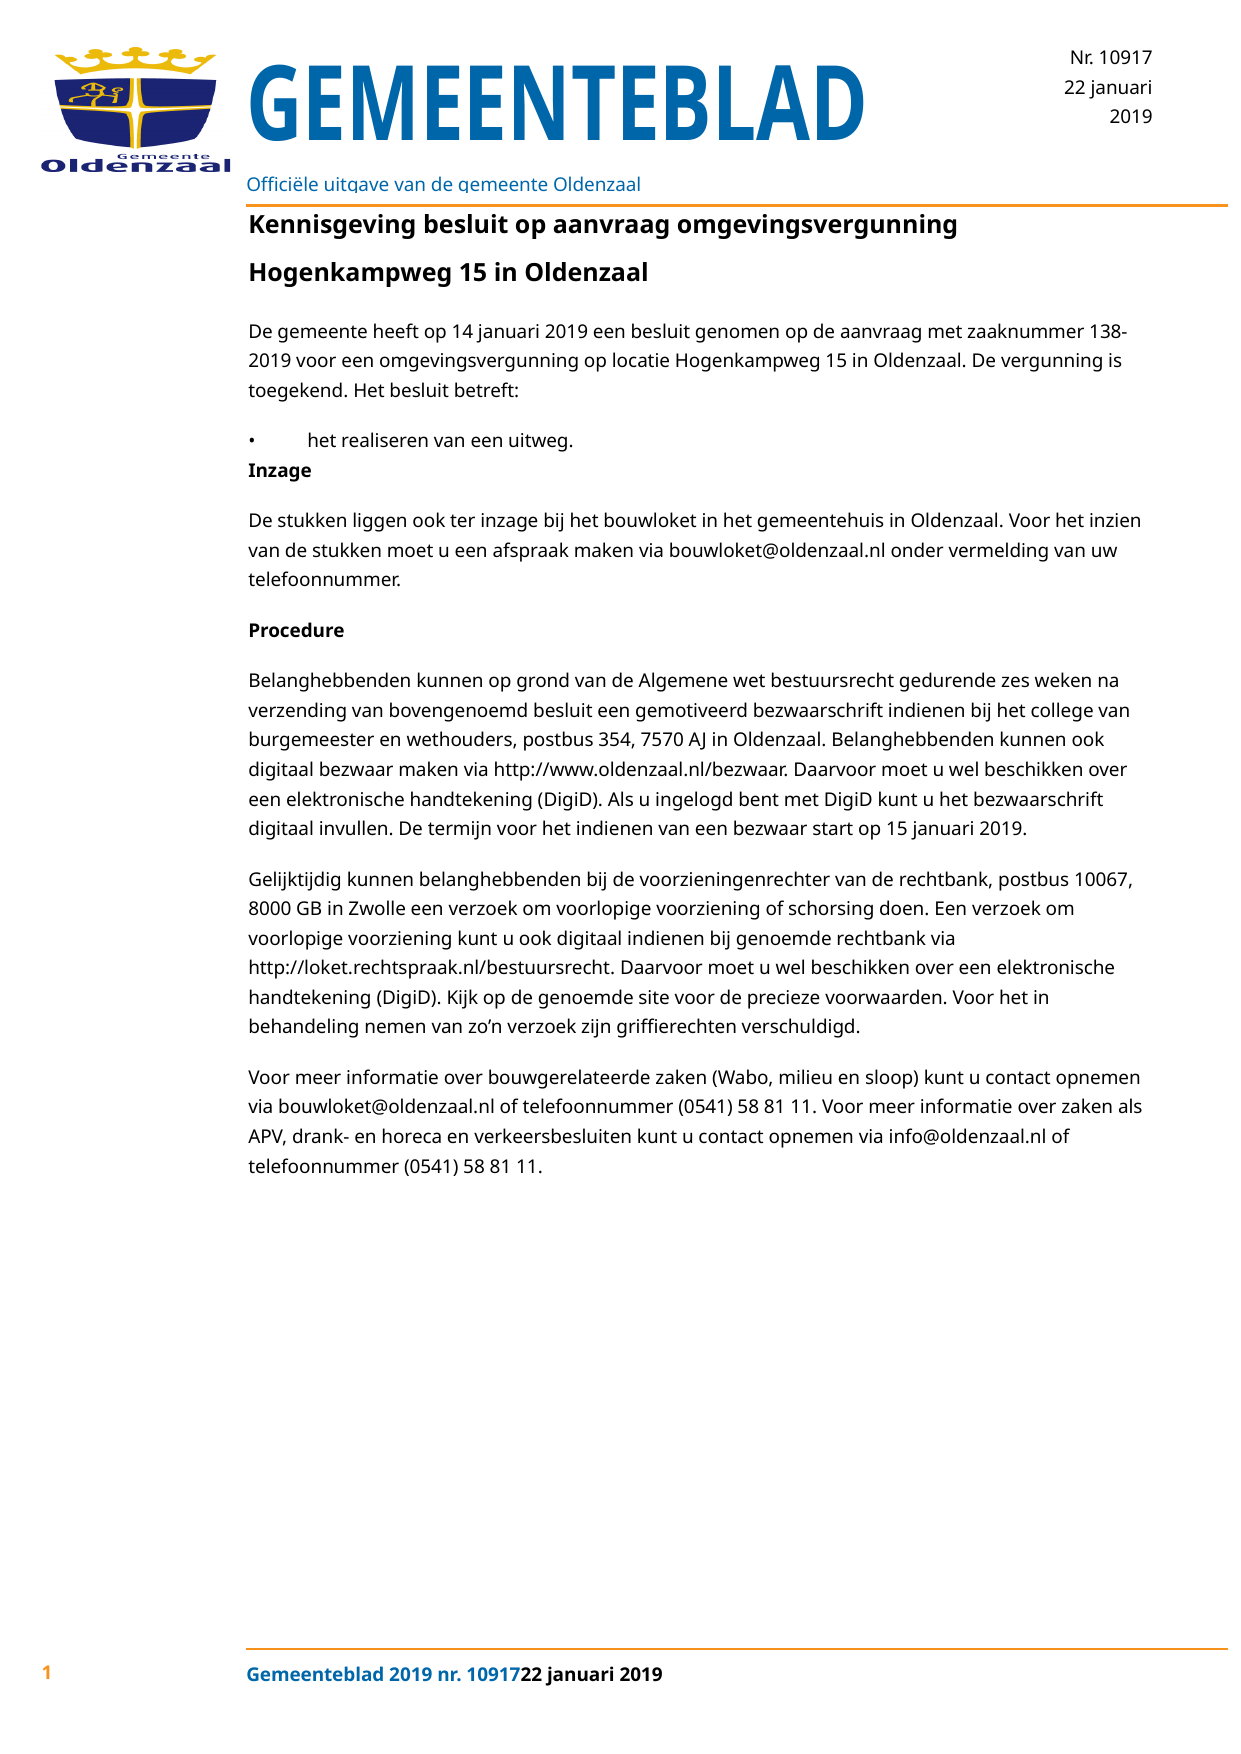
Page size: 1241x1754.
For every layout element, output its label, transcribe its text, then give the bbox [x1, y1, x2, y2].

text Kennisgeving besluit op aanvraag omgevingsvergunning Hogenkampweg 15 in Oldenzaal [248, 207, 1152, 288]
text Inzage [248, 457, 1152, 483]
text De gemeente heeft op 14 januari 2019 een besluit genomen op de aanvraag met zaaknummer 138-2019 voor een omgevingsvergunning op locatie Hogenkampweg 15 in Oldenzaal. De vergunning is toegekend. Het besluit betreft: [248, 318, 1152, 403]
text De stukken liggen ook ter inzage bij het bouwloket in het gemeentehuis in Oldenzaal. Voor het inzien van de stukken moet u een afspraak maken via bouwloket@oldenzaal.nl onder vermelding van uw telefoonnummer. [248, 507, 1152, 592]
picture [41, 47, 231, 172]
text Voor meer informatie over bouwgerelateerde zaken (Wabo, milieu en sloop) kunt u contact opnemen via bouwloket@oldenzaal.nl of telefoonnummer (0541) 58 81 11. Voor meer informatie over zaken als APV, drank- en horeca en verkeersbesluiten kunt u contact opnemen via info@oldenzaal.nl of telefoonnummer (0541) 58 81 11. [248, 1064, 1152, 1179]
text Belanghebbenden kunnen op grond van de Algemene wet bestuursrecht gedurende zes weken na verzending van bovengenoemd besluit een gemotiveerd bezwaarschrift indienen bij het college van burgemeester en wethouders, postbus 354, 7570 AJ in Oldenzaal. Belanghebbenden kunnen ook digitaal bezwaar maken via http://www.oldenzaal.nl/bezwaar. Daarvoor moet u wel beschikken over een elektronische handtekening (DigiD). Als u ingelogd bent met DigiD kunt u het bezwaarschrift digitaal invullen. De termijn voor het indienen van een bezwaar start op 15 januari 2019. [248, 667, 1152, 841]
list het realiseren van een uitweg. [248, 427, 1152, 453]
text Gelijktijdig kunnen belanghebbenden bij de voorzieningenrechter van de rechtbank, postbus 10067, 8000 GB in Zwolle een verzoek om voorlopige voorziening of schorsing doen. Een verzoek om voorlopige voorziening kunt u ook digitaal indienen bij genoemde rechtbank via http://loket.rechtspraak.nl/bestuursrecht. Daarvoor moet u wel beschikken over een elektronische handtekening (DigiD). Kijk op de genoemde site voor de precieze voorwaarden. Voor het in behandeling nemen van zo’n verzoek zijn griffierechten verschuldigd. [248, 866, 1152, 1039]
text Procedure [248, 617, 1152, 643]
